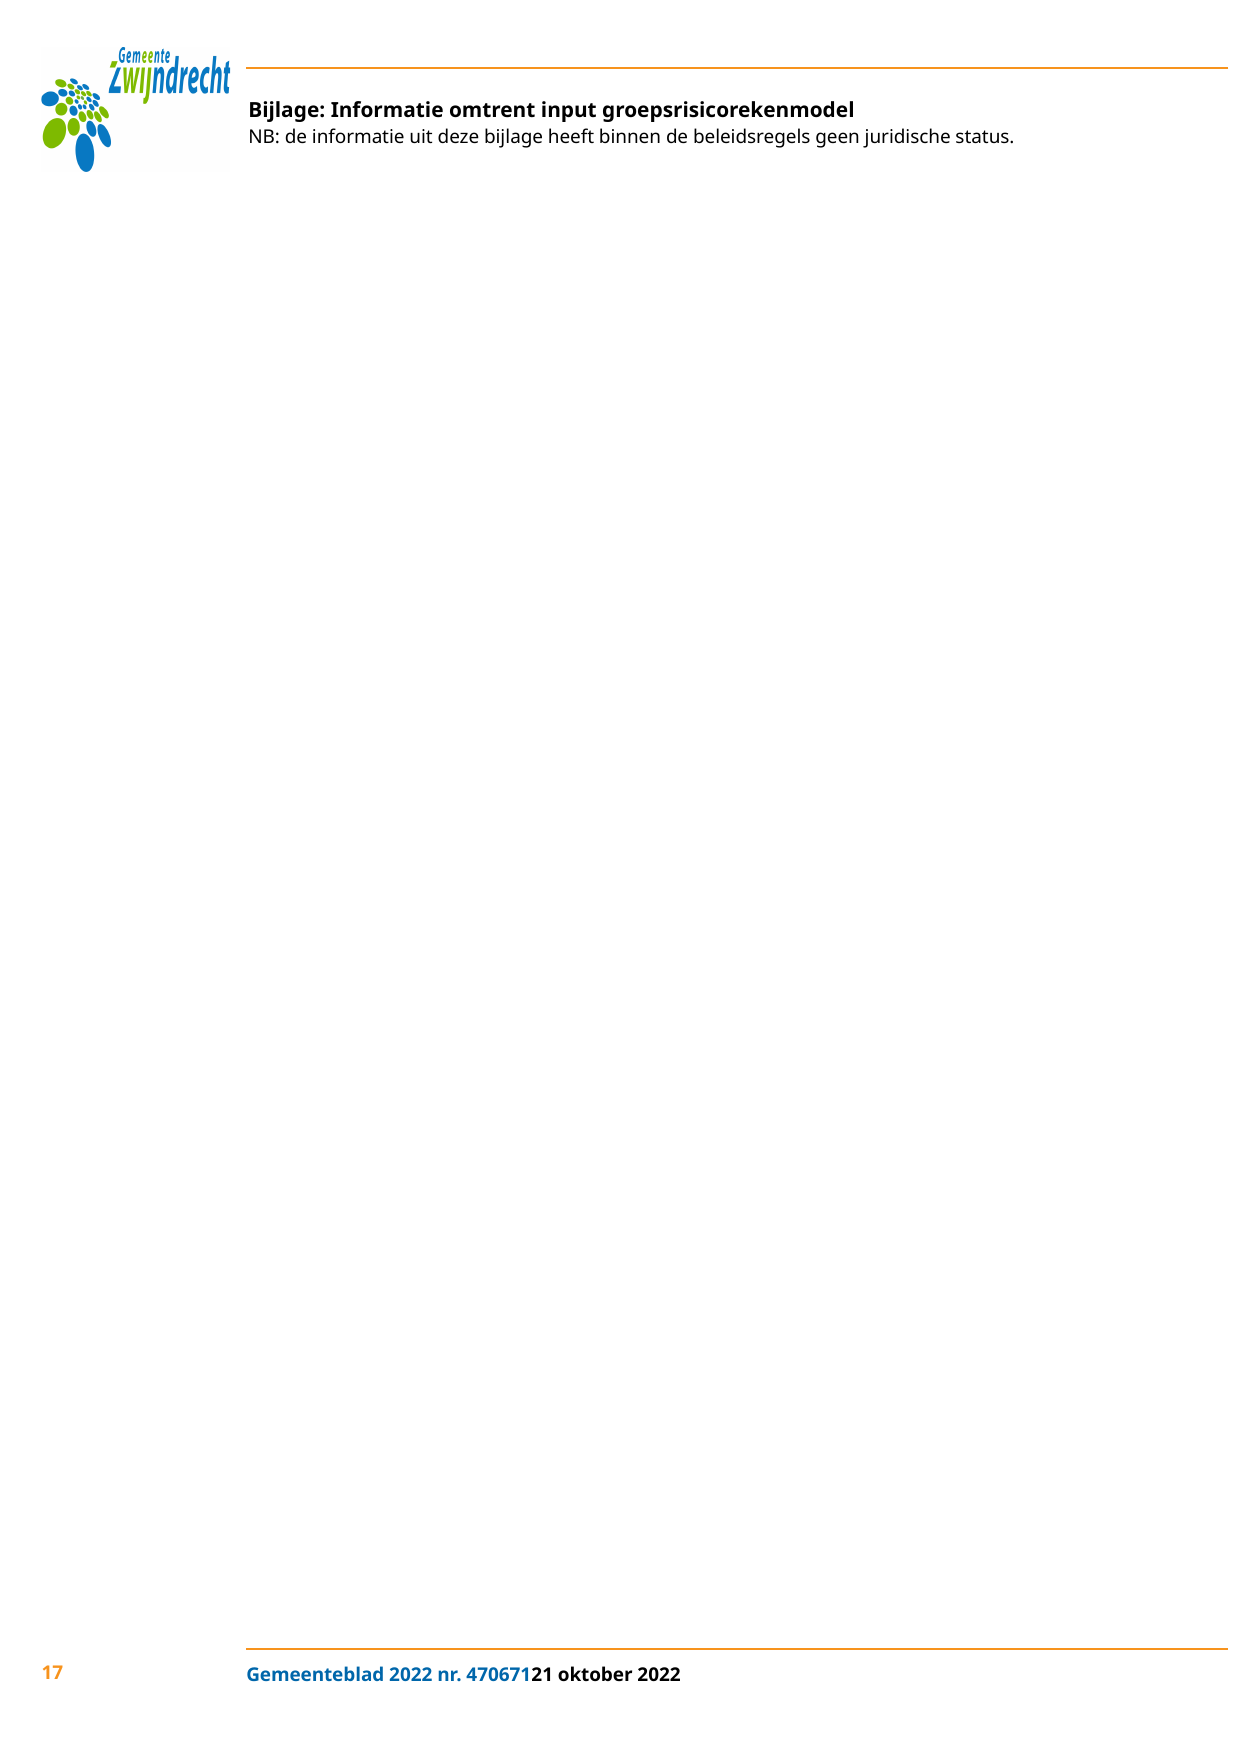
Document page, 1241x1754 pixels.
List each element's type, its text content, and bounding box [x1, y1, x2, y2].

text Bijlage: Informatie omtrent input groepsrisicorekenmodel [248, 95, 1152, 123]
text NB: de informatie uit deze bijlage heeft binnen de beleidsregels geen juridische status. [248, 123, 1152, 149]
picture [41, 47, 231, 172]
